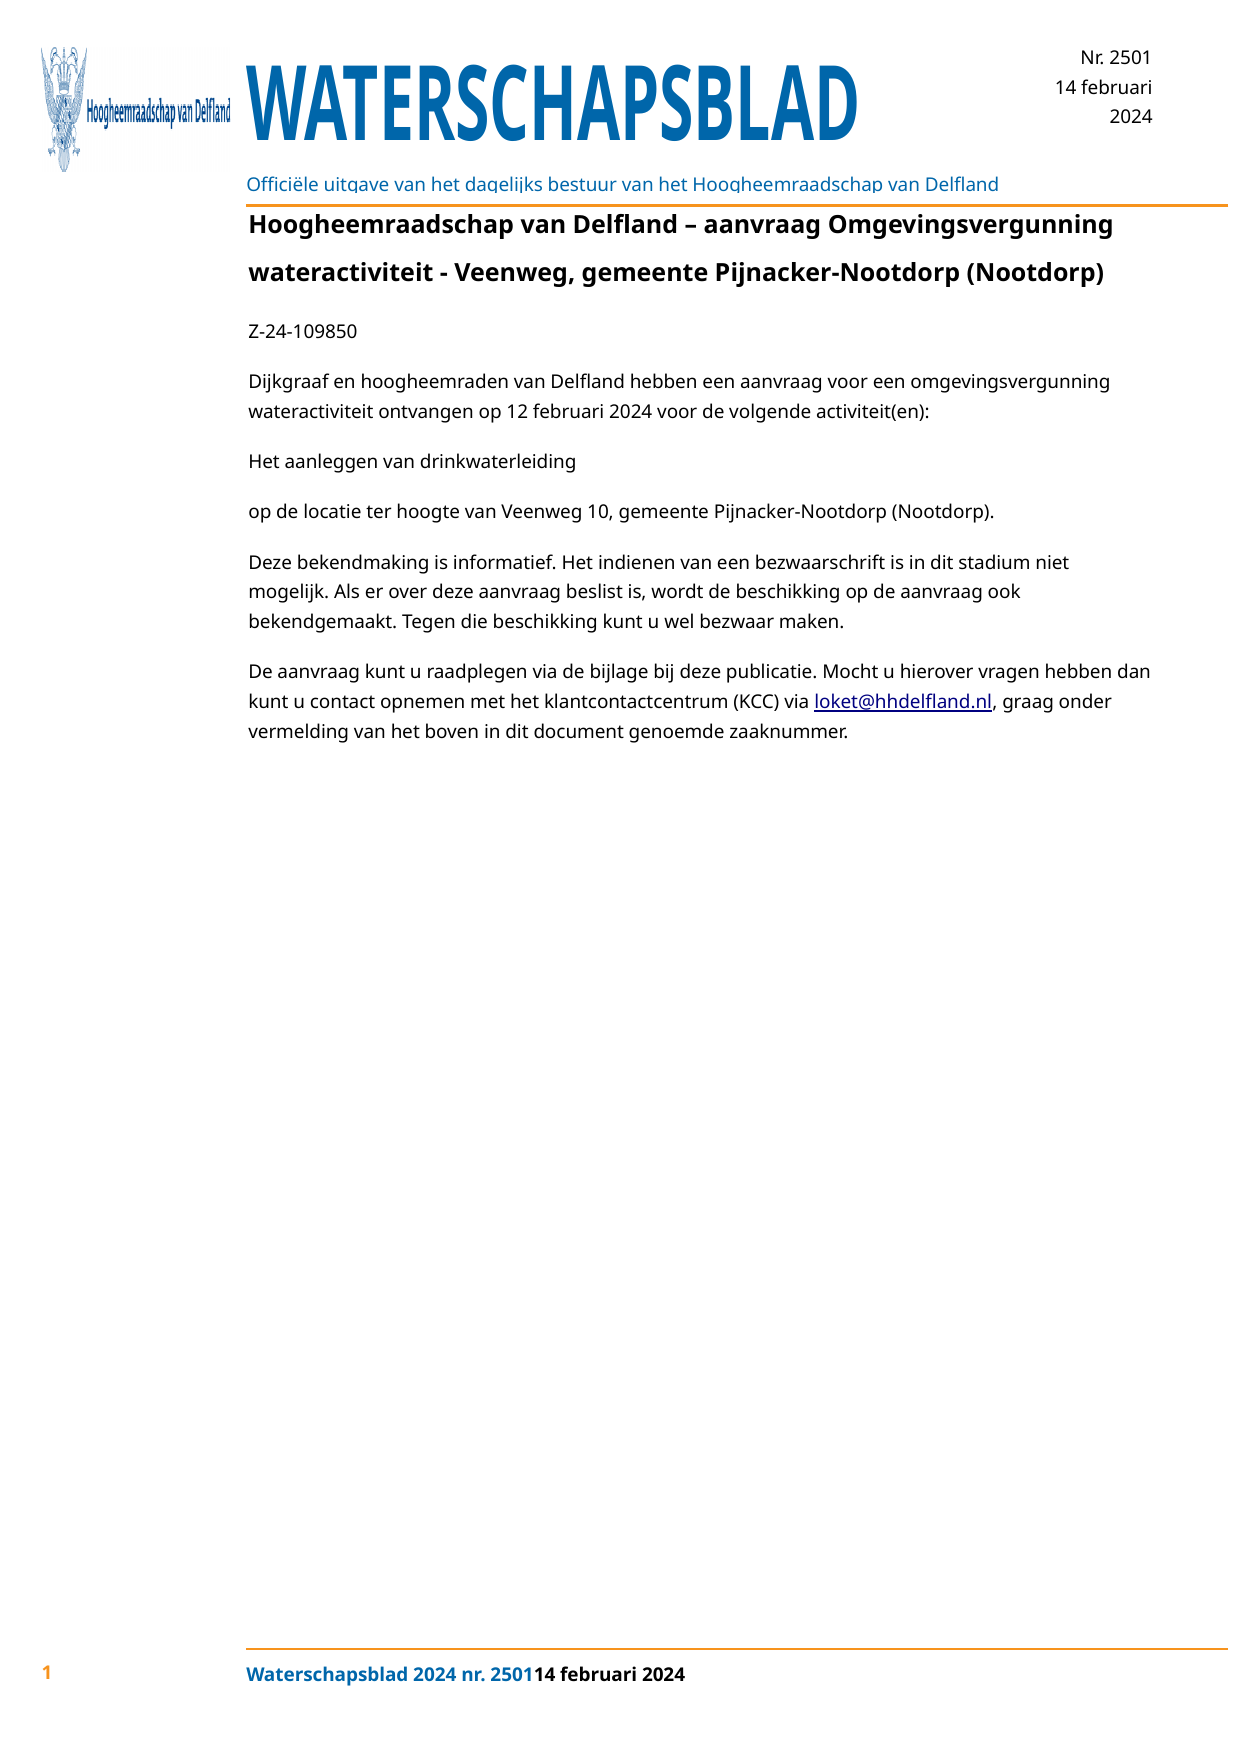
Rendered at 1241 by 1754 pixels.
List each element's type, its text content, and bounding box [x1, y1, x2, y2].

picture [41, 47, 231, 172]
text Het aanleggen van drinkwaterleiding [248, 448, 1152, 474]
text op de locatie ter hoogte van Veenweg 10, gemeente Pijnacker-Nootdorp (Nootdorp). [248, 499, 1152, 524]
text Hoogheemraadschap van Delfland – aanvraag Omgevingsvergunning wateractiviteit - Veenweg, gemeente Pijnacker-Nootdorp (Nootdorp) [248, 207, 1152, 288]
text De aanvraag kunt u raadplegen via de bijlage bij deze publicatie. Mocht u hierover vragen hebben dan kunt u contact opnemen met het klantcontactcentrum (KCC) via loket@hhdelfland.nl, graag onder vermelding van het boven in dit document genoemde zaaknummer. [248, 659, 1152, 744]
text Deze bekendmaking is informatief. Het indienen van een bezwaarschrift is in dit stadium niet mogelijk. Als er over deze aanvraag beslist is, wordt de beschikking op de aanvraag ook bekendgemaakt. Tegen die beschikking kunt u wel bezwaar maken. [248, 549, 1152, 634]
text Z-24-109850 [248, 318, 1152, 344]
text Dijkgraaf en hoogheemraden van Delfland hebben een aanvraag voor een omgevingsvergunning wateractiviteit ontvangen op 12 februari 2024 voor de volgende activiteit(en): [248, 368, 1152, 424]
